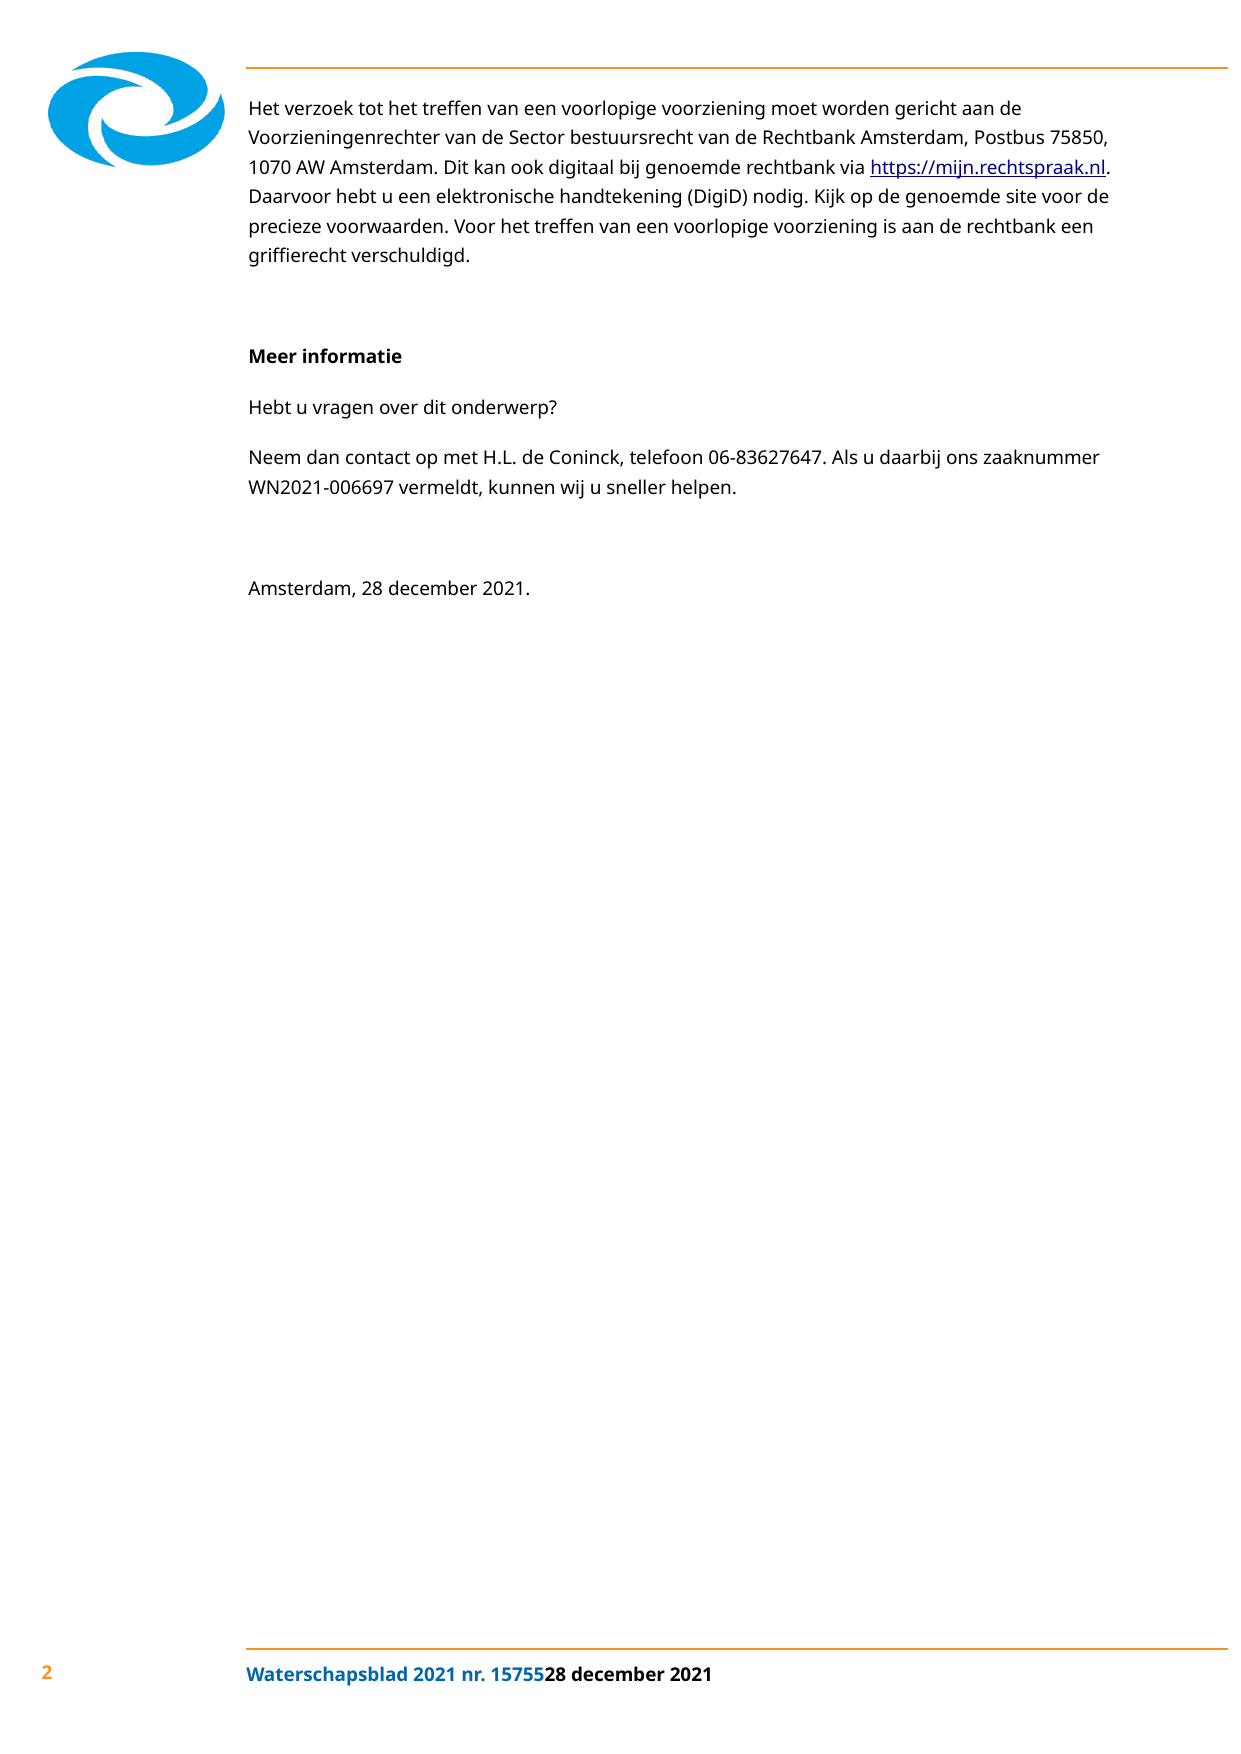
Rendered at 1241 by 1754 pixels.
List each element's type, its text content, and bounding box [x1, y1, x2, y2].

text Meer informatie [248, 343, 1152, 369]
text Amsterdam, 28 december 2021. [248, 575, 1152, 601]
text Neem dan contact op met H.L. de Coninck, telefoon 06-83627647. Als u daarbij ons zaaknummer WN2021-006697 vermeldt, kunnen wij u sneller helpen. [248, 444, 1152, 500]
text Hebt u vragen over dit onderwerp? [248, 394, 1152, 420]
text Het verzoek tot het treffen van een voorlopige voorziening moet worden gericht aan de Voorzieningenrechter van de Sector bestuursrecht van de Rechtbank Amsterdam, Postbus 75850, 1070 AW Amsterdam. Dit kan ook digitaal bij genoemde rechtbank via https://mijn.rechtspraak.nl. Daarvoor hebt u een elektronische handtekening (DigiD) nodig. Kijk op de genoemde site voor de precieze voorwaarden. Voor het treffen van een voorlopige voorziening is aan de rechtbank een griffierecht verschuldigd. [248, 95, 1152, 268]
picture [41, 47, 231, 172]
